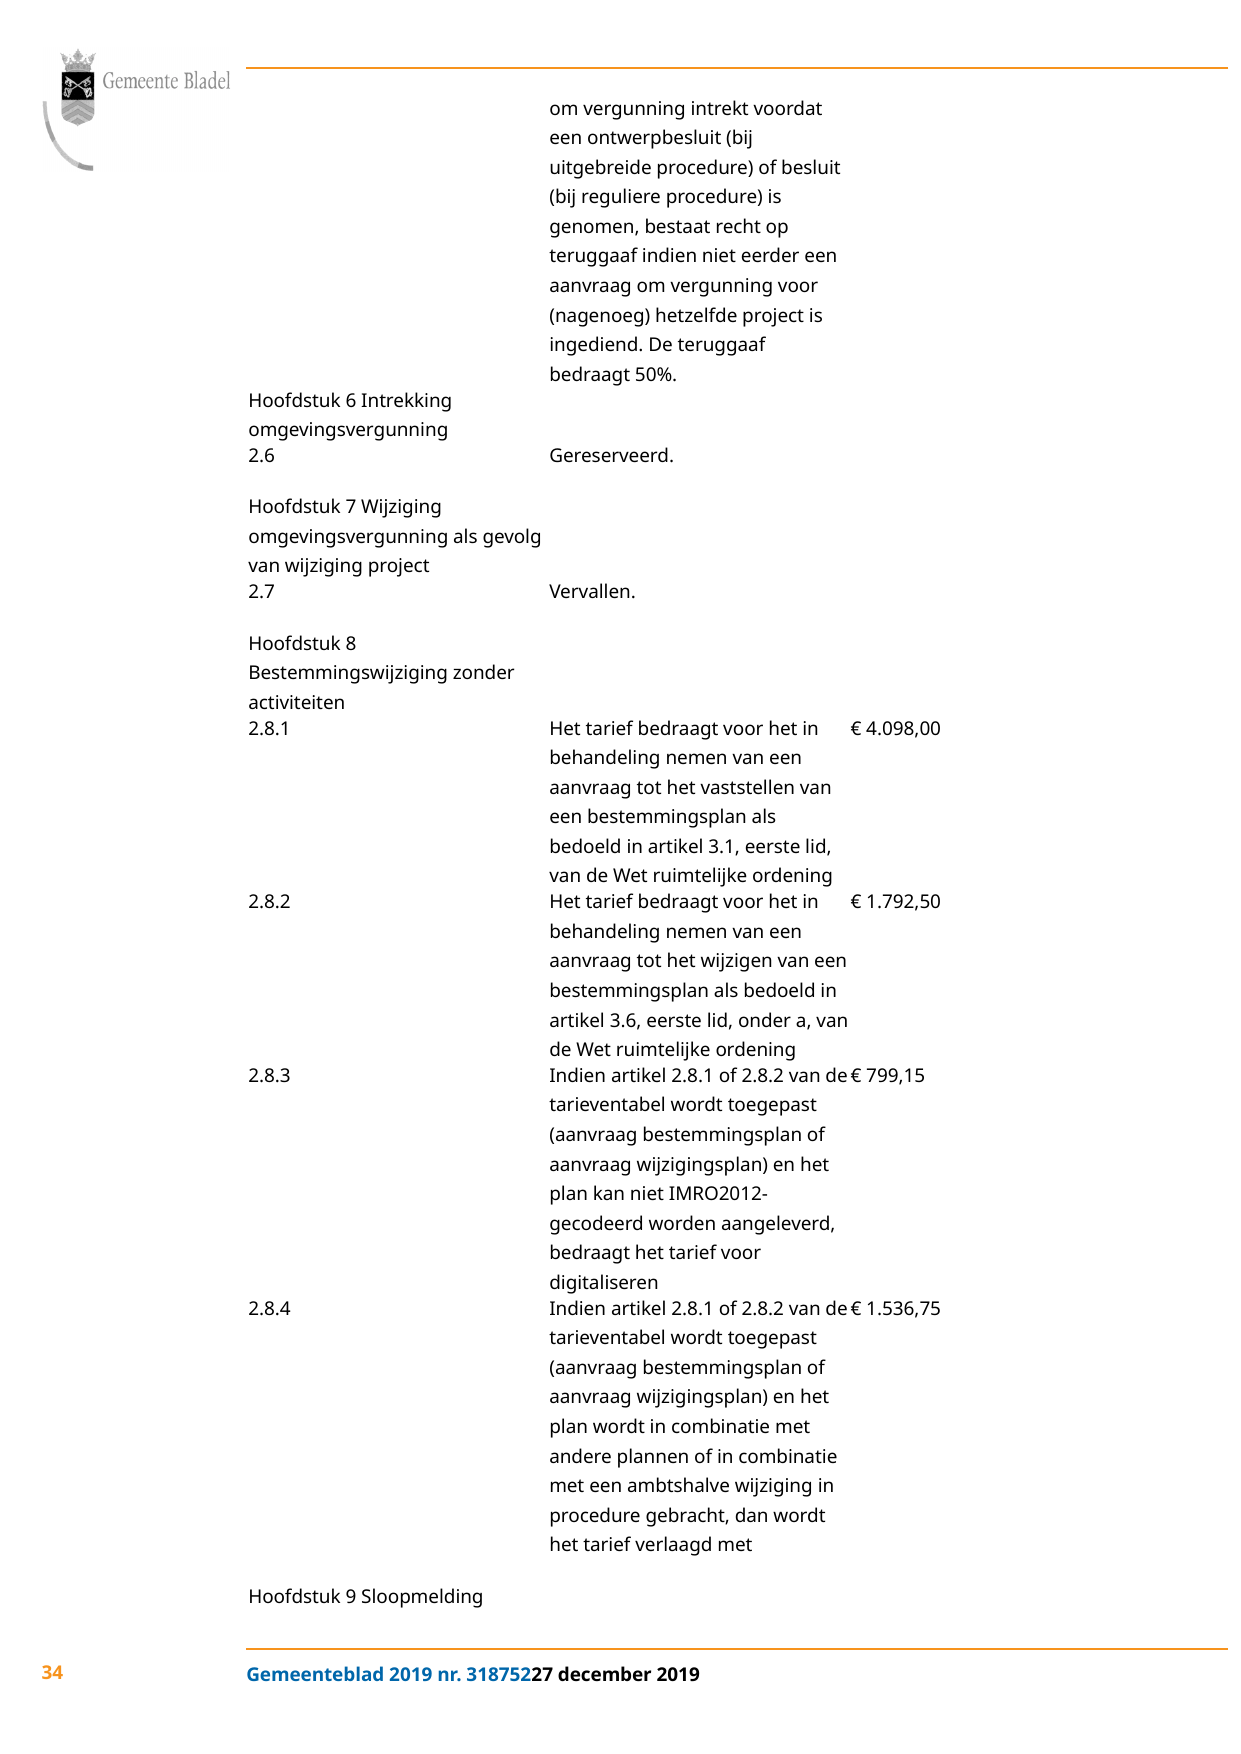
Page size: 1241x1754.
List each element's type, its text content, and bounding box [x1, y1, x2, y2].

table_cell 2.8.1 [248, 715, 549, 888]
table_cell [248, 95, 549, 387]
table_cell 2.7 [248, 579, 549, 604]
table_cell € 4.098,00 [850, 715, 1152, 888]
table_cell [248, 1557, 549, 1583]
table_cell Hoofdstuk 9 Sloopmelding [248, 1583, 549, 1609]
table_cell [248, 468, 549, 493]
table_cell 2.8.2 [248, 889, 549, 1062]
table_cell Het tarief bedraagt voor het in behandeling nemen van een aanvraag tot het vaststellen van een bestemmingsplan als bedoeld in artikel 3.1, eerste lid, van de Wet ruimtelijke ordening [549, 715, 850, 888]
table_cell [549, 604, 850, 630]
table_cell om vergunning intrekt voordat een ontwerpbesluit (bij uitgebreide procedure) of besluit (bij reguliere procedure) is genomen, bestaat recht op teruggaaf indien niet eerder een aanvraag om vergunning voor (nagenoeg) hetzelfde project is ingediend. De teruggaaf bedraagt 50%. [549, 95, 850, 387]
table_cell Hoofdstuk 7 Wijziging omgevingsvergunning als gevolg van wijziging project [248, 494, 549, 578]
table_cell [549, 468, 850, 493]
table_cell [248, 604, 549, 630]
table_cell 2.8.3 [248, 1062, 549, 1295]
table_cell Vervallen. [549, 579, 850, 604]
table_cell € 1.536,75 [850, 1295, 1152, 1557]
picture [41, 47, 231, 172]
table_cell Hoofdstuk 6 Intrekking omgevingsvergunning [248, 387, 549, 442]
table_cell [850, 442, 1152, 468]
table_cell Het tarief bedraagt voor het in behandeling nemen van een aanvraag tot het wijzigen van een bestemmingsplan als bedoeld in artikel 3.6, eerste lid, onder a, van de Wet ruimtelijke ordening [549, 889, 850, 1062]
table_cell € 799,15 [850, 1062, 1152, 1295]
table_cell Hoofdstuk 8 Bestemmingswijziging zonder activiteiten [248, 630, 549, 715]
table_cell Gereserveerd. [549, 442, 850, 468]
table_cell 2.6 [248, 442, 549, 468]
table_cell Indien artikel 2.8.1 of 2.8.2 van de tarieventabel wordt toegepast (aanvraag bestemmingsplan of aanvraag wijzigingsplan) en het plan kan niet IMRO2012-gecodeerd worden aangeleverd, bedraagt het tarief voor digitaliseren [549, 1062, 850, 1295]
table_cell [850, 604, 1152, 630]
table_cell Indien artikel 2.8.1 of 2.8.2 van de tarieventabel wordt toegepast (aanvraag bestemmingsplan of aanvraag wijzigingsplan) en het plan wordt in combinatie met andere plannen of in combinatie met een ambtshalve wijziging in procedure gebracht, dan wordt het tarief verlaagd met [549, 1295, 850, 1557]
table_cell [850, 579, 1152, 604]
table_cell 2.8.4 [248, 1295, 549, 1557]
table_cell [549, 1557, 850, 1583]
table_cell [850, 468, 1152, 493]
table_cell [850, 95, 1152, 387]
table_cell [850, 1557, 1152, 1583]
table_cell € 1.792,50 [850, 889, 1152, 1062]
